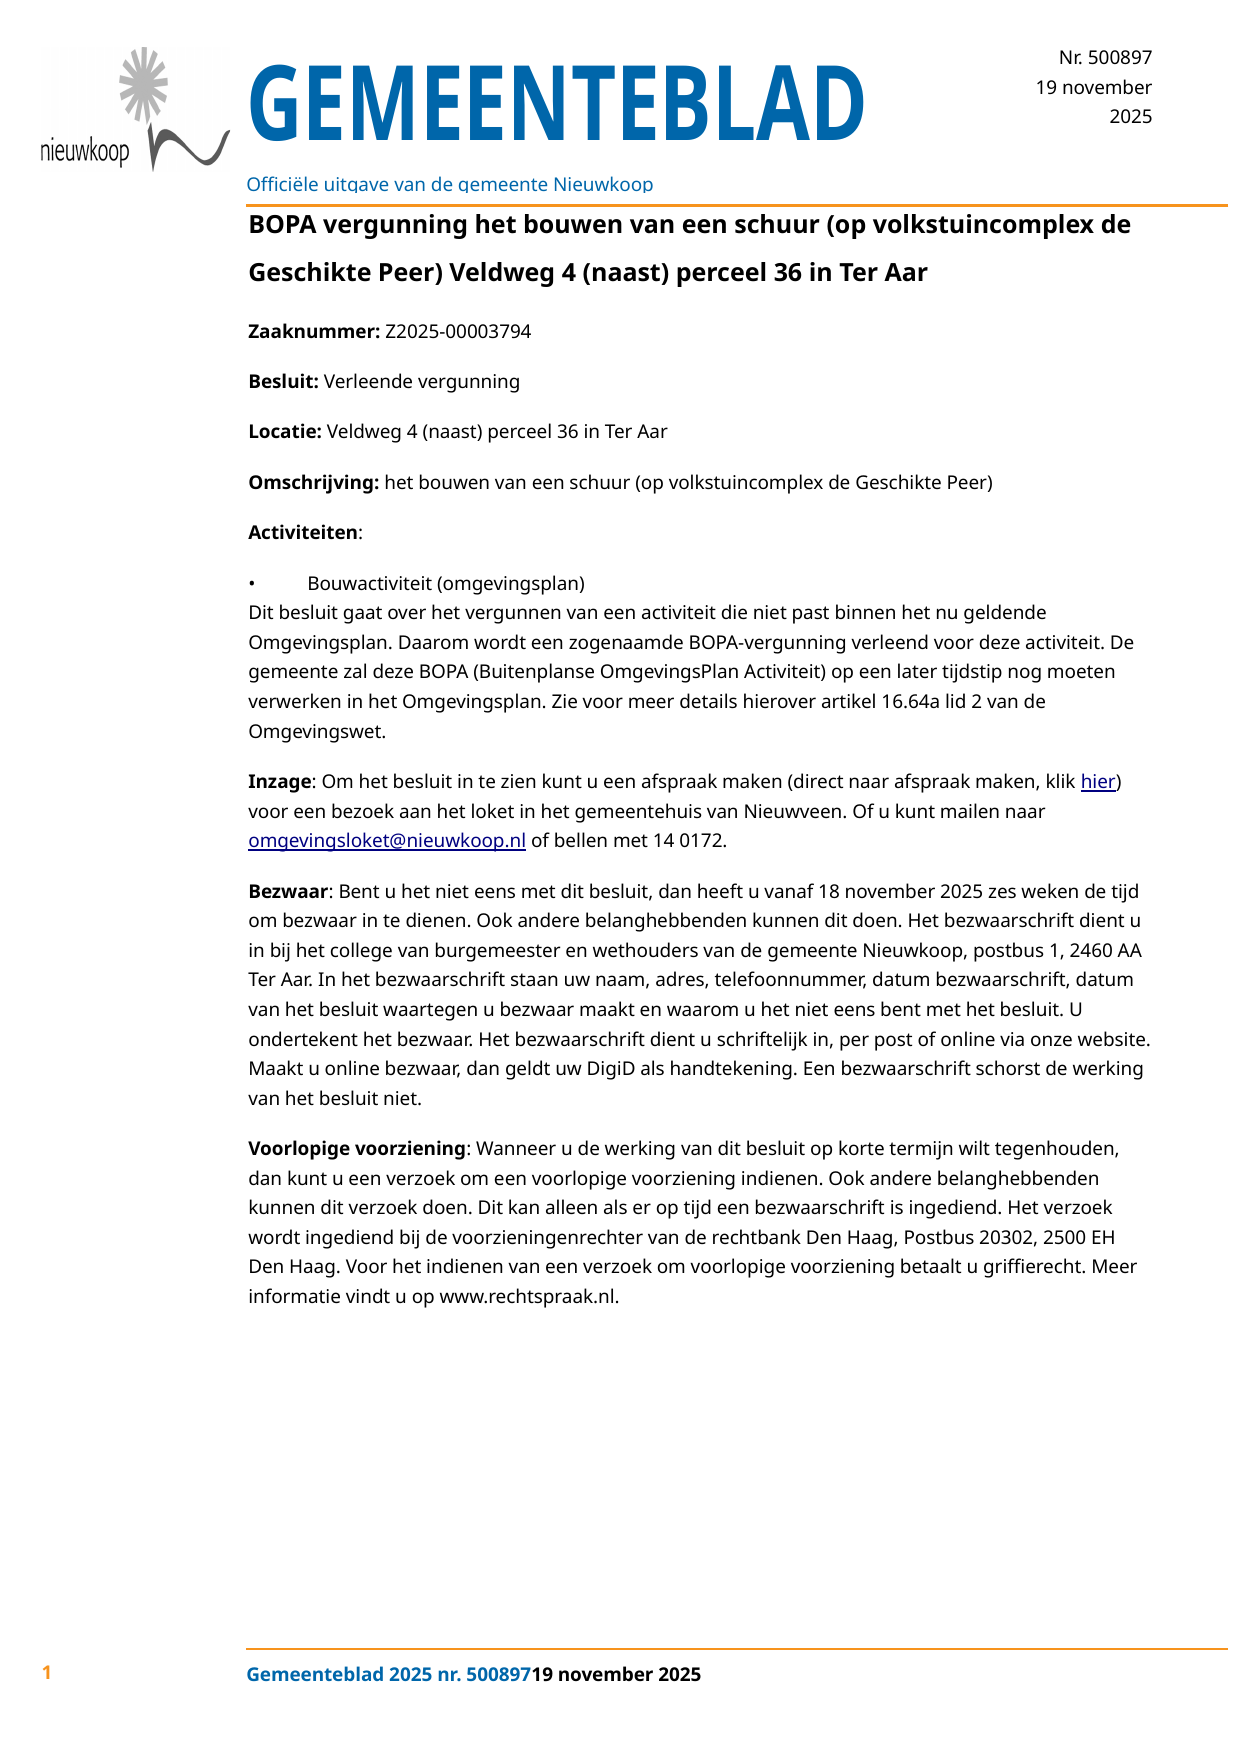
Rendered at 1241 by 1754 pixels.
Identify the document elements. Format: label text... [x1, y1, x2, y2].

text Activiteiten: [248, 519, 1152, 545]
text Inzage: Om het besluit in te zien kunt u een afspraak maken (direct naar afspraak maken, klik hier) voor een bezoek aan het loket in het gemeentehuis van Nieuwveen. Of u kunt mailen naar omgevingsloket@nieuwkoop.nl of bellen met 14 0172. [248, 768, 1152, 853]
list Bouwactiviteit (omgevingsplan) [248, 570, 1152, 596]
text Omschrijving: het bouwen van een schuur (op volkstuincomplex de Geschikte Peer) [248, 469, 1152, 495]
text BOPA vergunning het bouwen van een schuur (op volkstuincomplex de Geschikte Peer) Veldweg 4 (naast) perceel 36 in Ter Aar [248, 207, 1152, 288]
text Voorlopige voorziening: Wanneer u de werking van dit besluit op korte termijn wilt tegenhouden, dan kunt u een verzoek om een voorlopige voorziening indienen. Ook andere belanghebbenden kunnen dit verzoek doen. Dit kan alleen als er op tijd een bezwaarschrift is ingediend. Het verzoek wordt ingediend bij de voorzieningenrechter van de rechtbank Den Haag, Postbus 20302, 2500 EH Den Haag. Voor het indienen van een verzoek om voorlopige voorziening betaalt u griffierecht. Meer informatie vindt u op www.rechtspraak.nl. [248, 1135, 1152, 1309]
text Besluit: Verleende vergunning [248, 368, 1152, 394]
picture [41, 47, 231, 172]
text Locatie: Veldweg 4 (naast) perceel 36 in Ter Aar [248, 419, 1152, 444]
text Zaaknummer: Z2025-00003794 [248, 318, 1152, 344]
text Bezwaar: Bent u het niet eens met dit besluit, dan heeft u vanaf 18 november 2025 zes weken de tijd om bezwaar in te dienen. Ook andere belanghebbenden kunnen dit doen. Het bezwaarschrift dient u in bij het college van burgemeester en wethouders van de gemeente Nieuwkoop, postbus 1, 2460 AA Ter Aar. In het bezwaarschrift staan uw naam, adres, telefoonnummer, datum bezwaarschrift, datum van het besluit waartegen u bezwaar maakt en waarom u het niet eens bent met het besluit. U ondertekent het bezwaar. Het bezwaarschrift dient u schriftelijk in, per post of online via onze website. Maakt u online bezwaar, dan geldt uw DigiD als handtekening. Een bezwaarschrift schorst de werking van het besluit niet. [248, 878, 1152, 1111]
text Dit besluit gaat over het vergunnen van een activiteit die niet past binnen het nu geldende Omgevingsplan. Daarom wordt een zogenaamde BOPA-vergunning verleend voor deze activiteit. De gemeente zal deze BOPA (Buitenplanse OmgevingsPlan Activiteit) op een later tijdstip nog moeten verwerken in het Omgevingsplan. Zie voor meer details hierover artikel 16.64a lid 2 van de Omgevingswet. [248, 599, 1152, 744]
